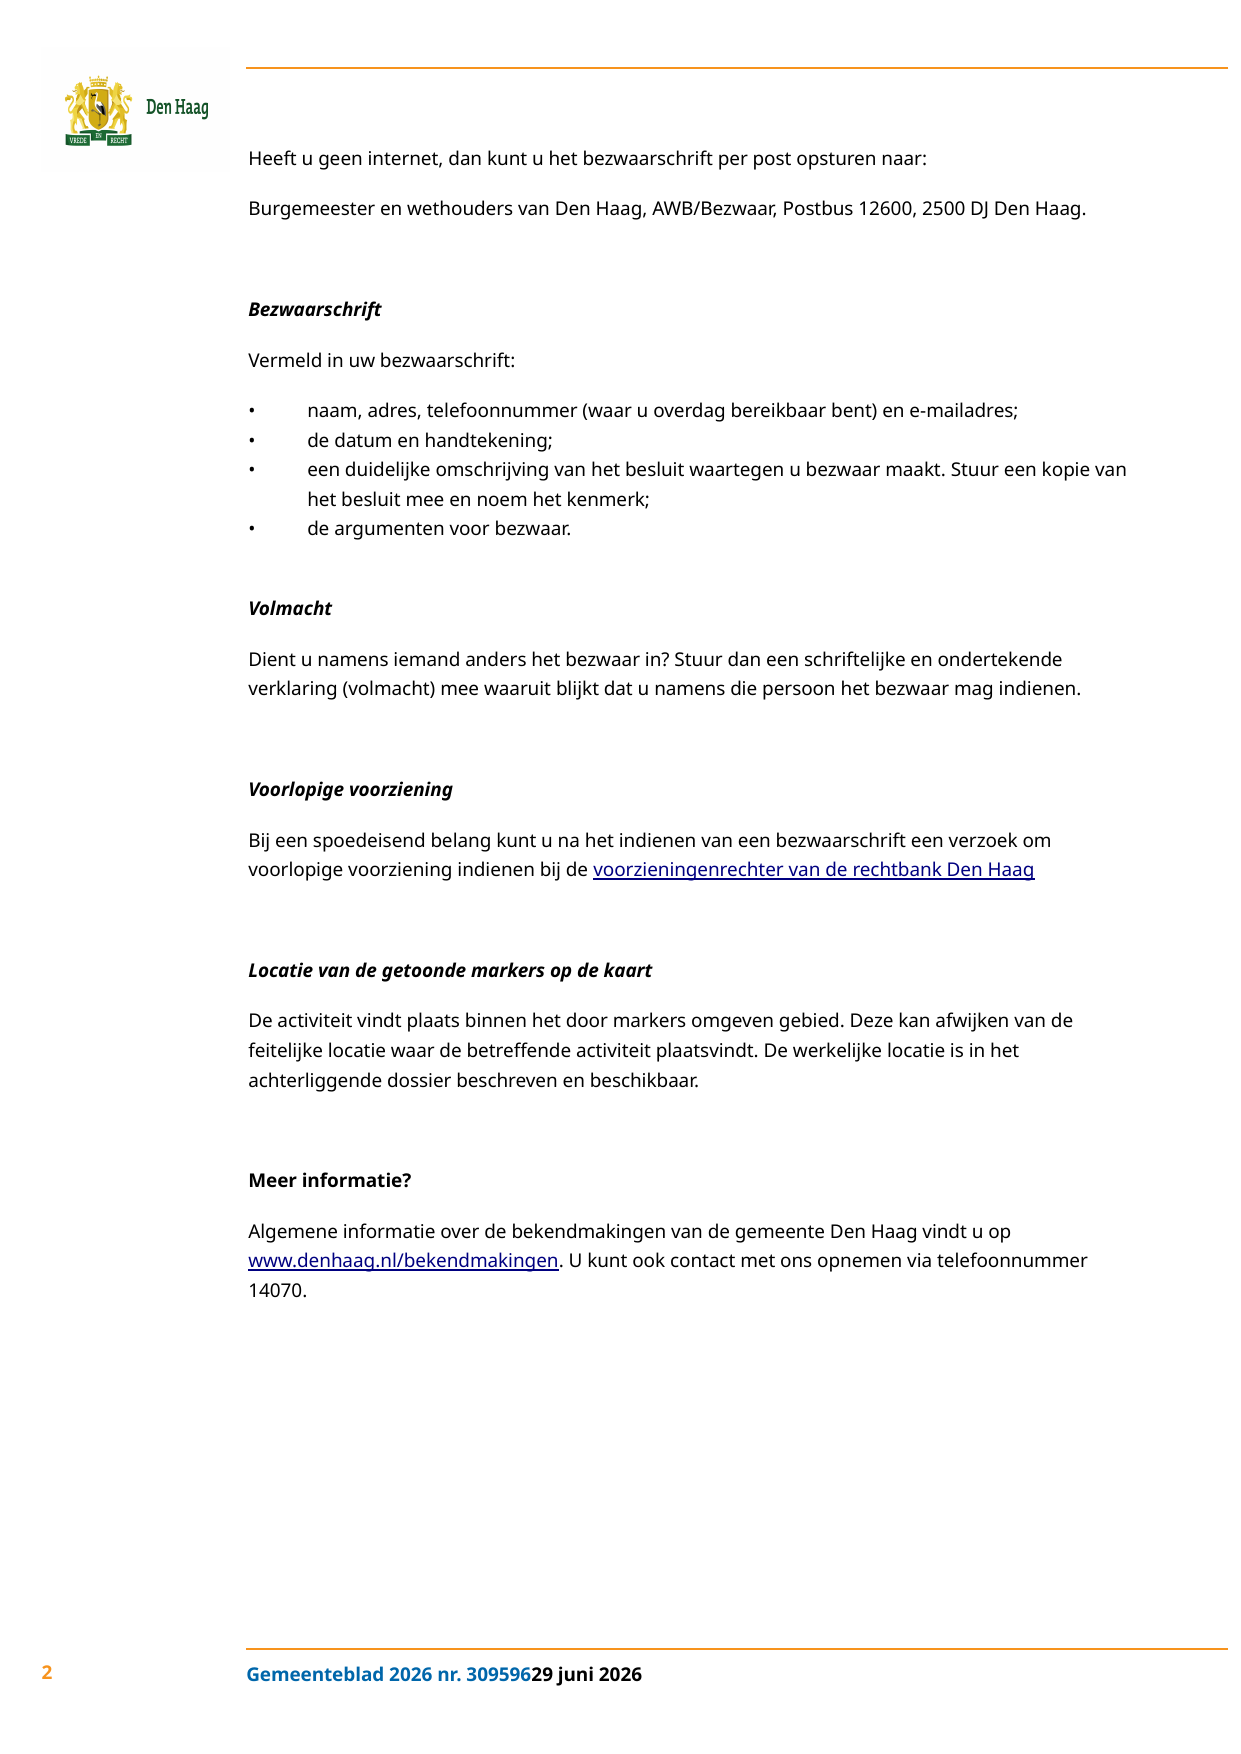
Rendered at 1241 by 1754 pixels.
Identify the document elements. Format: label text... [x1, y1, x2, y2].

list naam, adres, telefoonnummer (waar u overdag bereikbaar bent) en e-mailadres; [248, 397, 1152, 423]
text Locatie van de getoonde markers op de kaart [248, 957, 1152, 983]
list een duidelijke omschrijving van het besluit waartegen u bezwaar maakt. Stuur een kopie van het besluit mee en noem het kenmerk; [248, 456, 1152, 512]
text Volmacht [248, 596, 1152, 621]
list de datum en handtekening; [248, 427, 1152, 453]
picture [41, 47, 231, 172]
text Heeft u geen internet, dan kunt u het bezwaarschrift per post opsturen naar: [248, 145, 1152, 171]
text Voorlopige voorziening [248, 776, 1152, 802]
text Bij een spoedeisend belang kunt u na het indienen van een bezwaarschrift een verzoek om voorlopige voorziening indienen bij de voorzieningenrechter van de rechtbank Den Haag [248, 827, 1152, 882]
text Bezwaarschrift [248, 296, 1152, 322]
text Burgemeester en wethouders van Den Haag, AWB/Bezwaar, Postbus 12600, 2500 DJ Den Haag. [248, 196, 1152, 221]
text Vermeld in uw bezwaarschrift: [248, 347, 1152, 373]
text Algemene informatie over de bekendmakingen van de gemeente Den Haag vindt u op www.denhaag.nl/bekendmakingen. U kunt ook contact met ons opnemen via telefoonnummer 14070. [248, 1218, 1152, 1303]
list de argumenten voor bezwaar. [248, 516, 1152, 541]
text Meer informatie? [248, 1168, 1152, 1193]
text Dient u namens iemand anders het bezwaar in? Stuur dan een schriftelijke en ondertekende verklaring (volmacht) mee waaruit blijkt dat u namens die persoon het bezwaar mag indienen. [248, 646, 1152, 701]
text De activiteit vindt plaats binnen het door markers omgeven gebied. Deze kan afwijken van de feitelijke locatie waar de betreffende activiteit plaatsvindt. De werkelijke locatie is in het achterliggende dossier beschreven en beschikbaar. [248, 1008, 1152, 1093]
